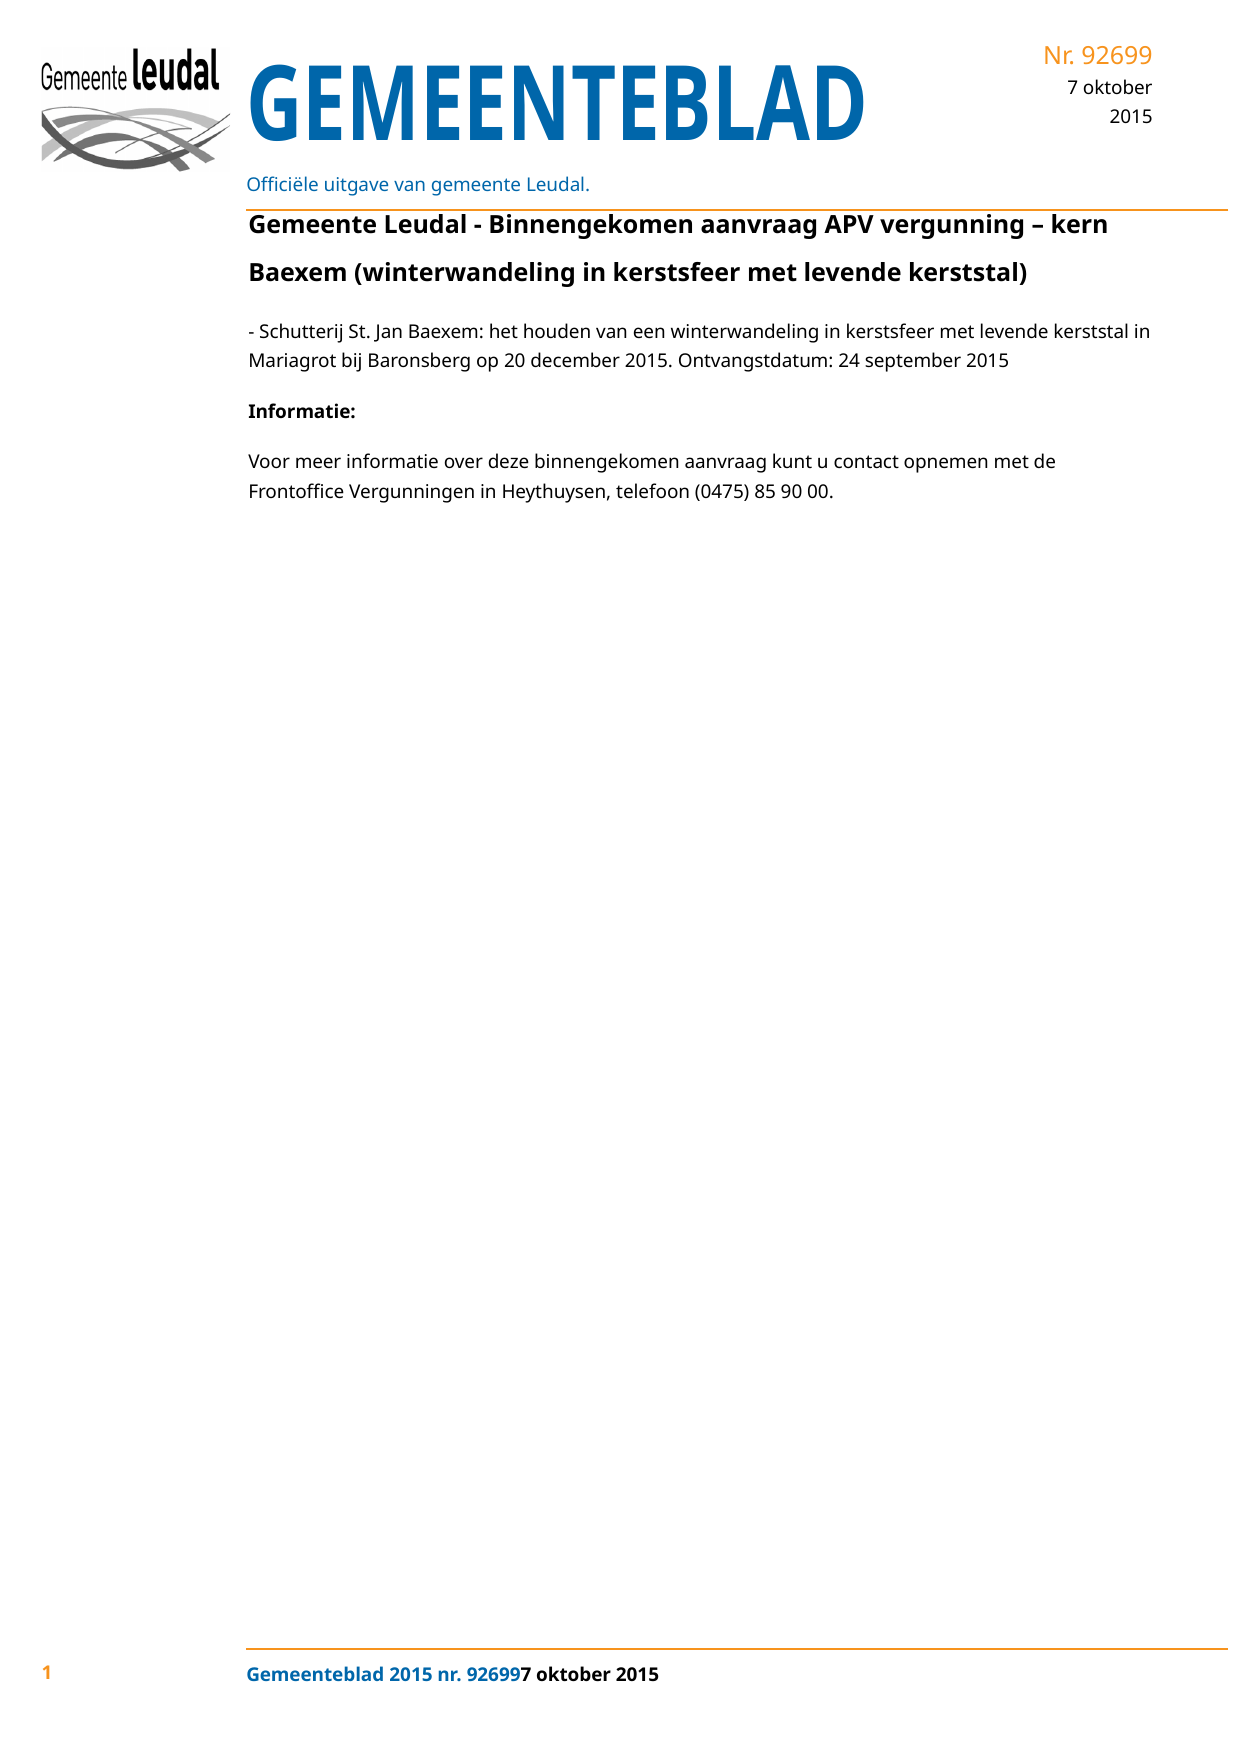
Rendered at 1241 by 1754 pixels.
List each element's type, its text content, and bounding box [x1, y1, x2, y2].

picture [41, 47, 231, 172]
text - Schutterij St. Jan Baexem: het houden van een winterwandeling in kerstsfeer met levende kerststal in Mariagrot bij Baronsberg op 20 december 2015. Ontvangstdatum: 24 september 2015 [248, 318, 1152, 373]
text Voor meer informatie over deze binnengekomen aanvraag kunt u contact opnemen met de Frontoffice Vergunningen in Heythuysen, telefoon (0475) 85 90 00. [248, 448, 1152, 504]
text Informatie: [248, 398, 1152, 424]
text Gemeente Leudal - Binnengekomen aanvraag APV vergunning – kern Baexem (winterwandeling in kerstsfeer met levende kerststal) [248, 211, 1152, 288]
